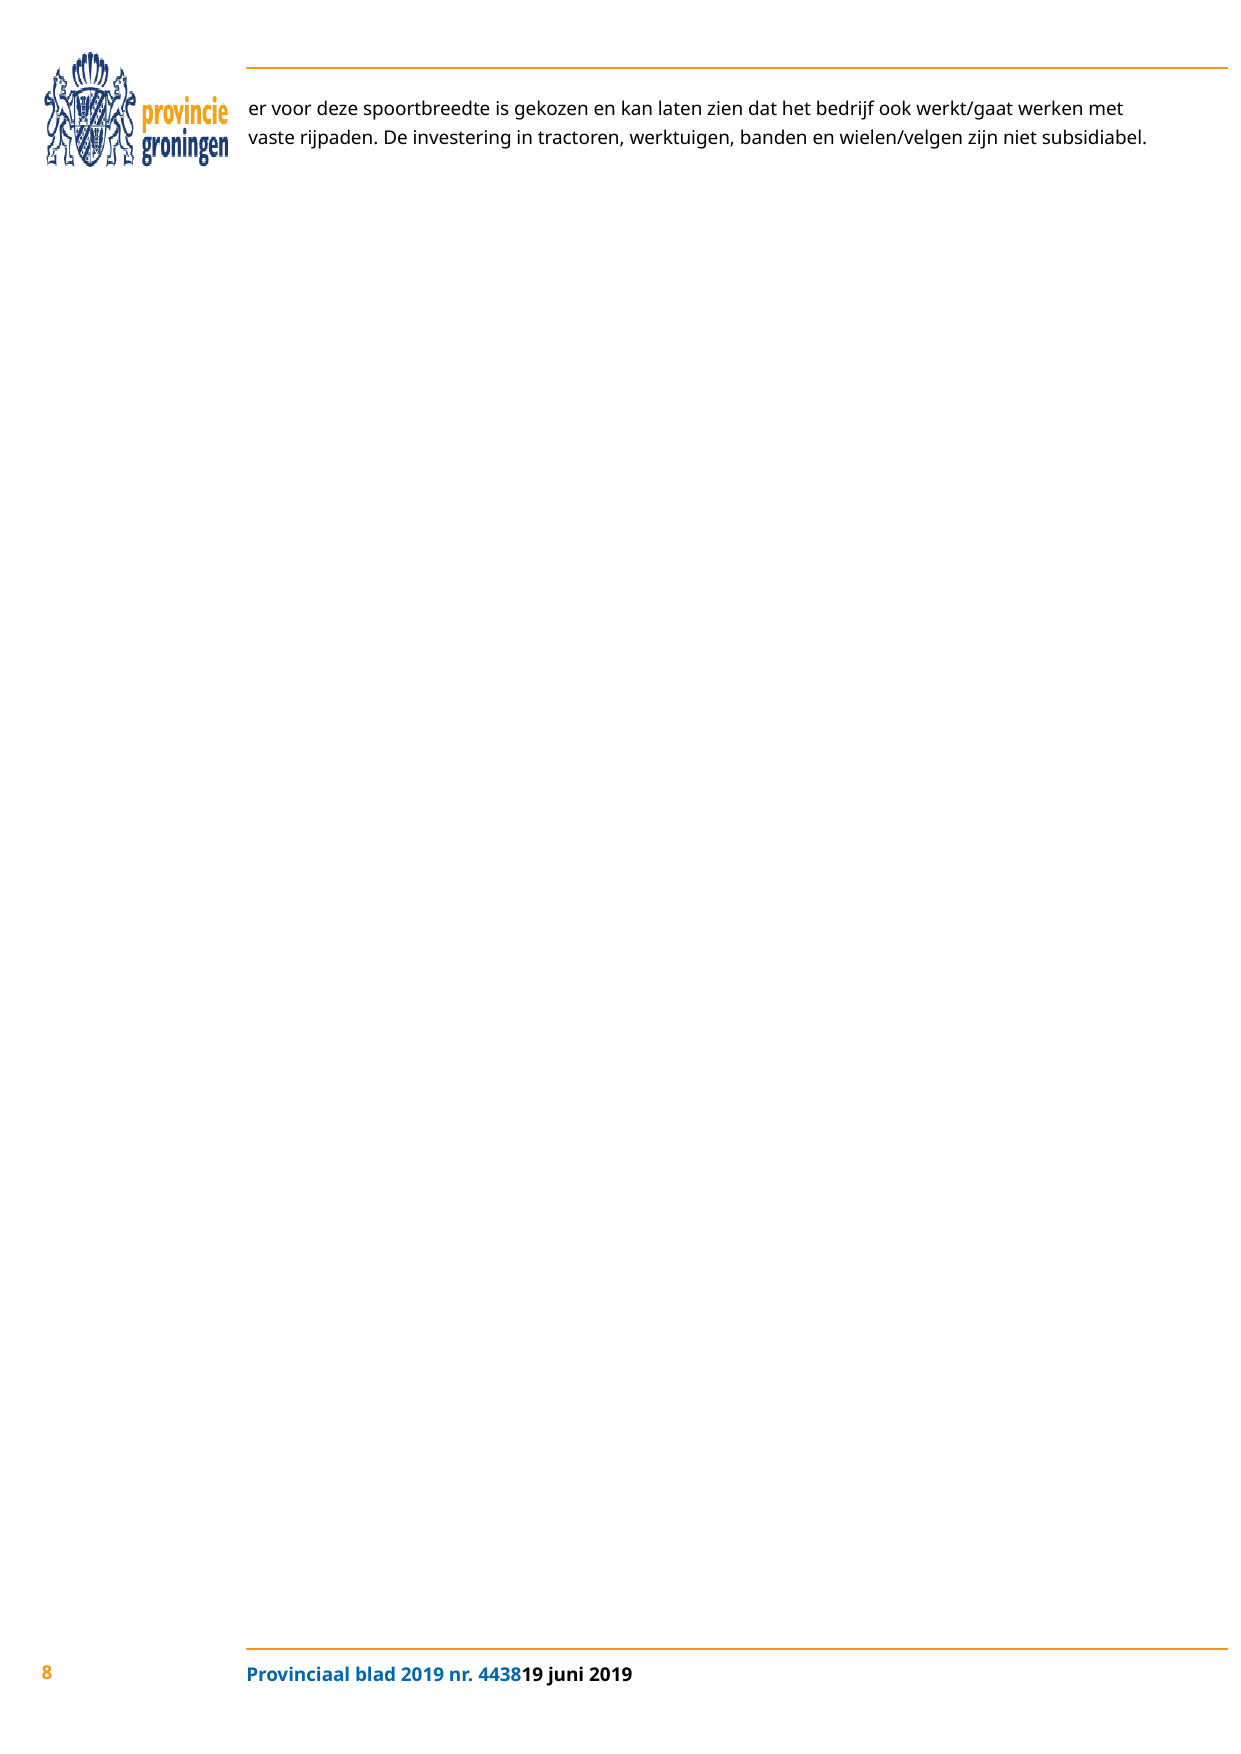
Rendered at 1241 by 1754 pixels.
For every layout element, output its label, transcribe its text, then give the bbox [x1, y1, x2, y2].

text er voor deze spoortbreedte is gekozen en kan laten zien dat het bedrijf ook werkt/gaat werken met vaste rijpaden. De investering in tractoren, werktuigen, banden en wielen/velgen zijn niet subsidiabel. [248, 95, 1152, 150]
picture [41, 47, 231, 172]
